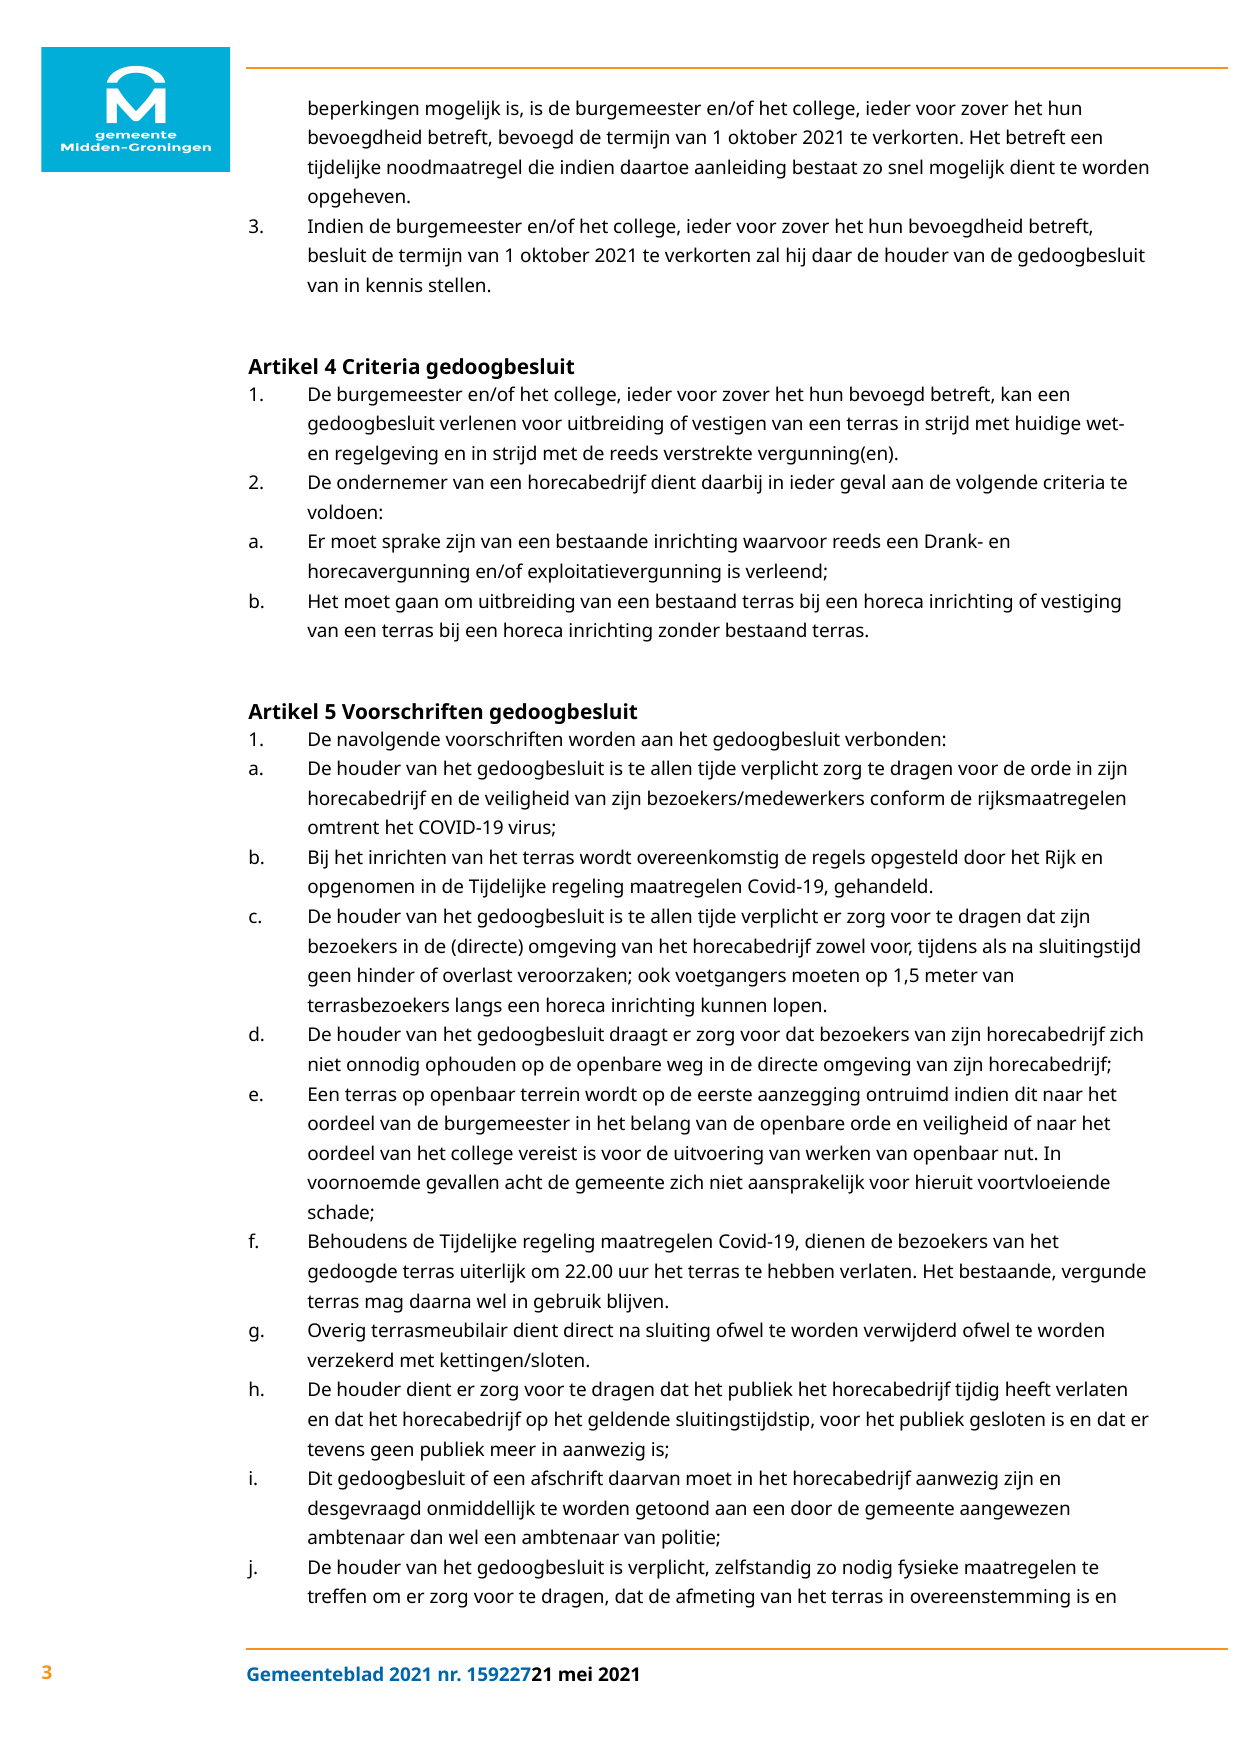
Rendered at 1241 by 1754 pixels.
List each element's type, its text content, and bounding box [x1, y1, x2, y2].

list Dit gedoogbesluit of een afschrift daarvan moet in het horecabedrijf aanwezig zijn en desgevraagd onmiddellijk te worden getoond aan een door de gemeente aangewezen ambtenaar dan wel een ambtenaar van politie; [248, 1465, 1152, 1550]
list Er moet sprake zijn van een bestaande inrichting waarvoor reeds een Drank- en horecavergunning en/of exploitatievergunning is verleend; [248, 529, 1152, 584]
text Artikel 5 Voorschriften gedoogbesluit [248, 697, 1152, 726]
picture [184, 146, 190, 153]
list De houder van het gedoogbesluit is te allen tijde verplicht zorg te dragen voor de orde in zijn horecabedrijf en de veiligheid van zijn bezoekers/medewerkers conform de rijksmaatregelen omtrent het COVID-19 virus; [248, 755, 1152, 840]
list De houder van het gedoogbesluit is verplicht, zelfstandig zo nodig fysieke maatregelen te treffen om er zorg voor te dragen, dat de afmeting van het terras in overeenstemming is en [248, 1554, 1152, 1609]
list De ondernemer van een horecabedrijf dient daarbij in ieder geval aan de volgende criteria te voldoen: [248, 469, 1152, 525]
picture [108, 66, 164, 82]
text Artikel 4 Criteria gedoogbesluit [248, 352, 1152, 381]
list Het moet gaan om uitbreiding van een bestaand terras bij een horeca inrichting of vestiging van een terras bij een horeca inrichting zonder bestaand terras. [248, 588, 1152, 643]
picture [107, 89, 165, 122]
list Behoudens de Tijdelijke regeling maatregelen Covid-19, dienen de bezoekers van het gedoogde terras uiterlijk om 22.00 uur het terras te hebben verlaten. Het bestaande, vergunde terras mag daarna wel in gebruik blijven. [248, 1229, 1152, 1314]
list De houder dient er zorg voor te dragen dat het publiek het horecabedrijf tijdig heeft verlaten en dat het horecabedrijf op het geldende sluitingstijdstip, voor het publiek gesloten is en dat er tevens geen publiek meer in aanwezig is; [248, 1377, 1152, 1462]
list De navolgende voorschriften worden aan het gedoogbesluit verbonden: [248, 726, 1152, 752]
list Indien de burgemeester en/of het college, ieder voor zover het hun bevoegdheid betreft, besluit de termijn van 1 oktober 2021 te verkorten zal hij daar de houder van de gedoogbesluit van in kennis stellen. [248, 213, 1152, 298]
list De houder van het gedoogbesluit is te allen tijde verplicht er zorg voor te dragen dat zijn bezoekers in de (directe) omgeving van het horecabedrijf zowel voor, tijdens als na sluitingstijd geen hinder of overlast veroorzaken; ook voetgangers moeten op 1,5 meter van terrasbezoekers langs een horeca inrichting kunnen lopen. [248, 903, 1152, 1018]
list Overig terrasmeubilair dient direct na sluiting ofwel te worden verwijderd ofwel te worden verzekerd met kettingen/sloten. [248, 1317, 1152, 1373]
list De burgemeester en/of het college, ieder voor zover het hun bevoegd betreft, kan een gedoogbesluit verlenen voor uitbreiding of vestigen van een terras in strijd met huidige wet- en regelgeving en in strijd met de reeds verstrekte vergunning(en). [248, 381, 1152, 466]
list beperkingen mogelijk is, is de burgemeester en/of het college, ieder voor zover het hun bevoegdheid betreft, bevoegd de termijn van 1 oktober 2021 te verkorten. Het betreft een tijdelijke noodmaatregel die indien daartoe aanleiding bestaat zo snel mogelijk dient te worden opgeheven. [248, 95, 1152, 209]
list De houder van het gedoogbesluit draagt er zorg voor dat bezoekers van zijn horecabedrijf zich niet onnodig ophouden op de openbare weg in de directe omgeving van zijn horecabedrijf; [248, 1022, 1152, 1077]
list Een terras op openbaar terrein wordt op de eerste aanzegging ontruimd indien dit naar het oordeel van de burgemeester in het belang van de openbare orde en veiligheid of naar het oordeel van het college vereist is voor de uitvoering van werken van openbaar nut. In voornoemde gevallen acht de gemeente zich niet aansprakelijk voor hieruit voortvloeiende schade; [248, 1081, 1152, 1225]
list Bij het inrichten van het terras wordt overeenkomstig de regels opgesteld door het Rijk en opgenomen in de Tijdelijke regeling maatregelen Covid-19, gehandeld. [248, 844, 1152, 899]
